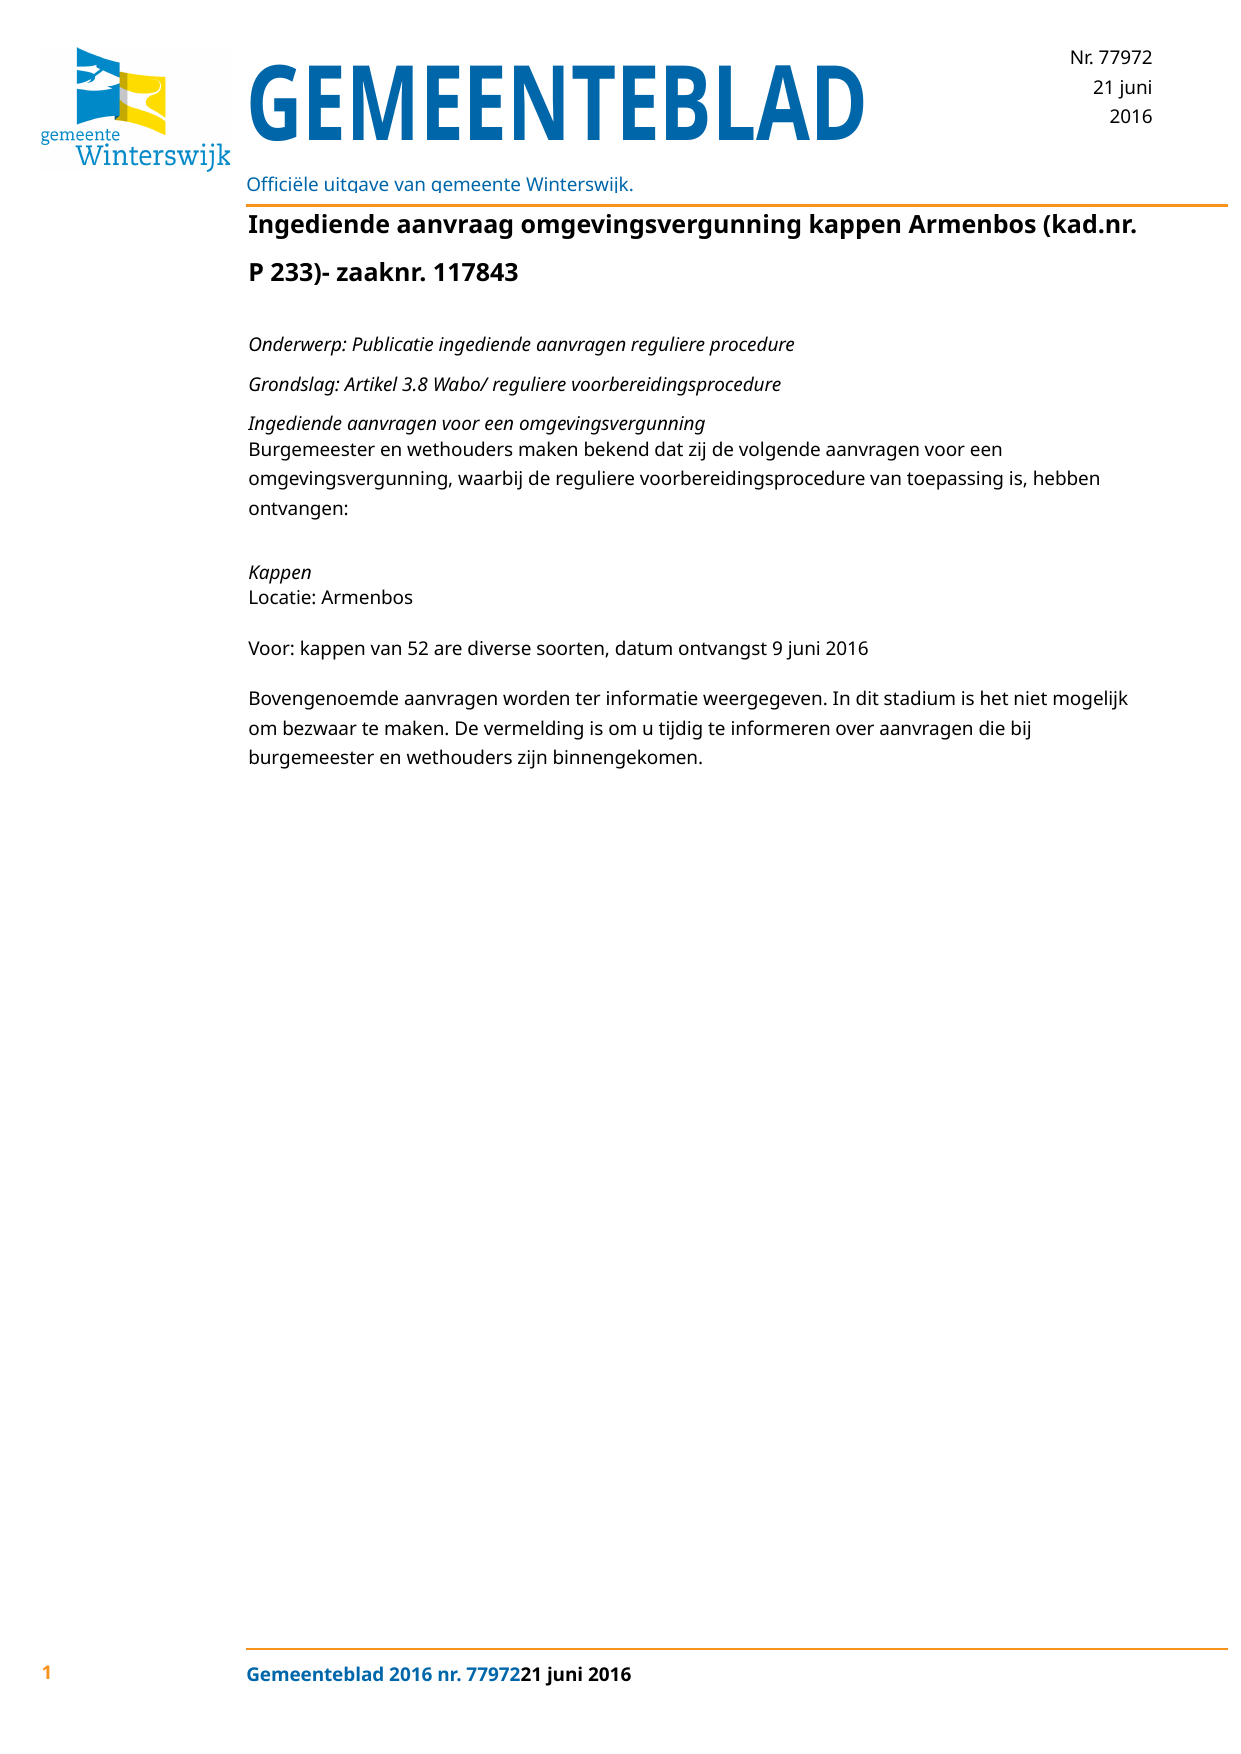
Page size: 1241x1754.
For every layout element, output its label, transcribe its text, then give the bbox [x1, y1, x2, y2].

text Bovengenoemde aanvragen worden ter informatie weergegeven. In dit stadium is het niet mogelijk om bezwaar te maken. De vermelding is om u tijdig te informeren over aanvragen die bij burgemeester en wethouders zijn binnengekomen. [248, 685, 1152, 770]
text Ingediende aanvragen voor een omgevingsvergunning [248, 410, 1152, 436]
text Ingediende aanvraag omgevingsvergunning kappen Armenbos (kad.nr. P 233)- zaaknr. 117843 [248, 207, 1152, 288]
text Voor: kappen van 52 are diverse soorten, datum ontvangst 9 juni 2016 [248, 635, 1152, 661]
text Grondslag: Artikel 3.8 Wabo/ reguliere voorbereidingsprocedure [248, 371, 1152, 396]
picture [41, 47, 231, 172]
text Burgemeester en wethouders maken bekend dat zij de volgende aanvragen voor een omgevingsvergunning, waarbij de reguliere voorbereidingsprocedure van toepassing is, hebben ontvangen: [248, 436, 1152, 521]
text Onderwerp: Publicatie ingediende aanvragen reguliere procedure [248, 331, 1152, 357]
text Kappen [248, 559, 1152, 584]
picture [225, 153, 231, 162]
text Locatie: Armenbos [248, 584, 1152, 610]
